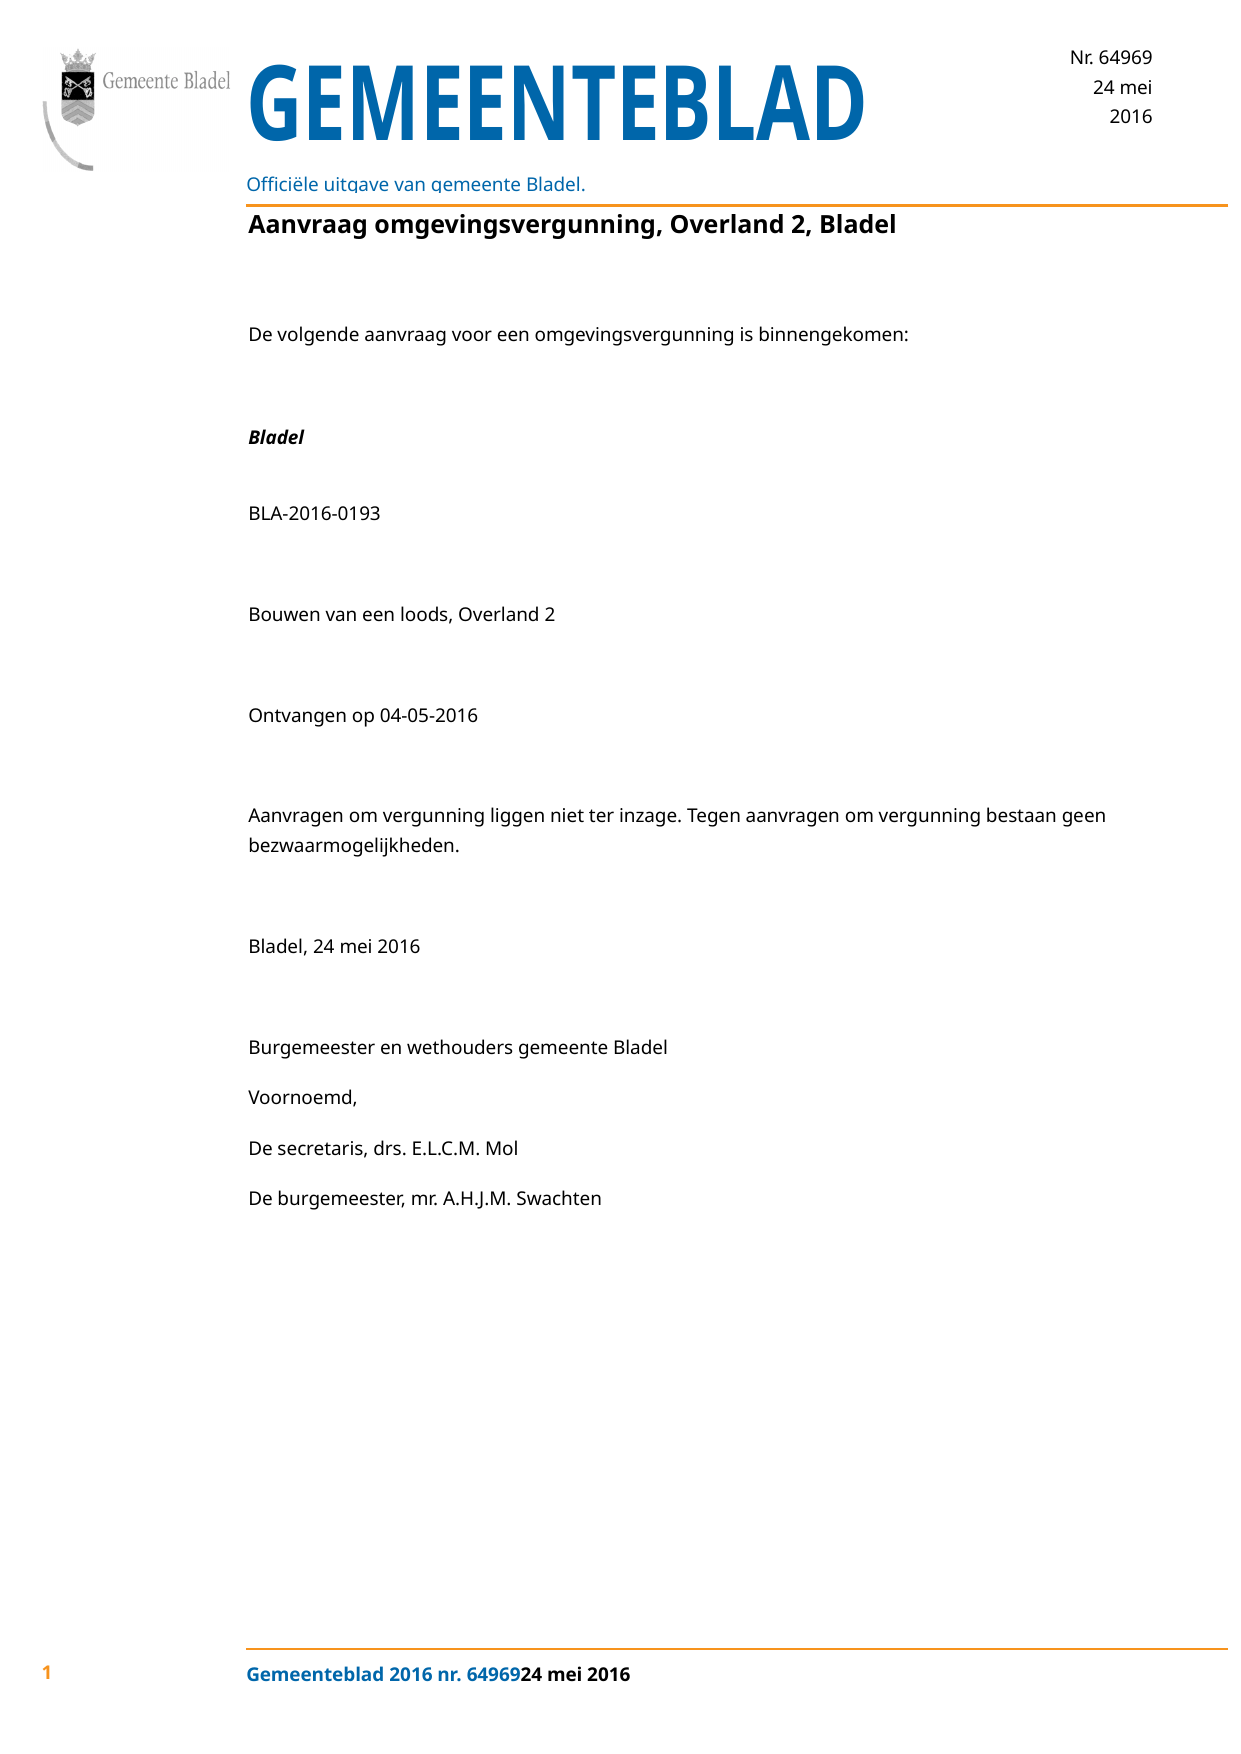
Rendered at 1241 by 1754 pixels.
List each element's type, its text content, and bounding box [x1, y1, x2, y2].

text De burgemeester, mr. A.H.J.M. Swachten [248, 1185, 1152, 1211]
text De volgende aanvraag voor een omgevingsvergunning is binnengekomen: [248, 321, 1152, 346]
text Burgemeester en wethouders gemeente Bladel [248, 1034, 1152, 1059]
text Bladel, 24 mei 2016 [248, 933, 1152, 959]
text Aanvraag omgevingsvergunning, Overland 2, Bladel [248, 207, 1152, 241]
text De secretaris, drs. E.L.C.M. Mol [248, 1135, 1152, 1160]
text BLA-2016-0193 [248, 500, 1152, 526]
text Bladel [248, 424, 1152, 450]
text Ontvangen op 04-05-2016 [248, 702, 1152, 727]
picture [41, 47, 231, 172]
text Aanvragen om vergunning liggen niet ter inzage. Tegen aanvragen om vergunning bestaan geen bezwaarmogelijkheden. [248, 803, 1152, 858]
text Voornoemd, [248, 1084, 1152, 1110]
text Bouwen van een loods, Overland 2 [248, 601, 1152, 627]
